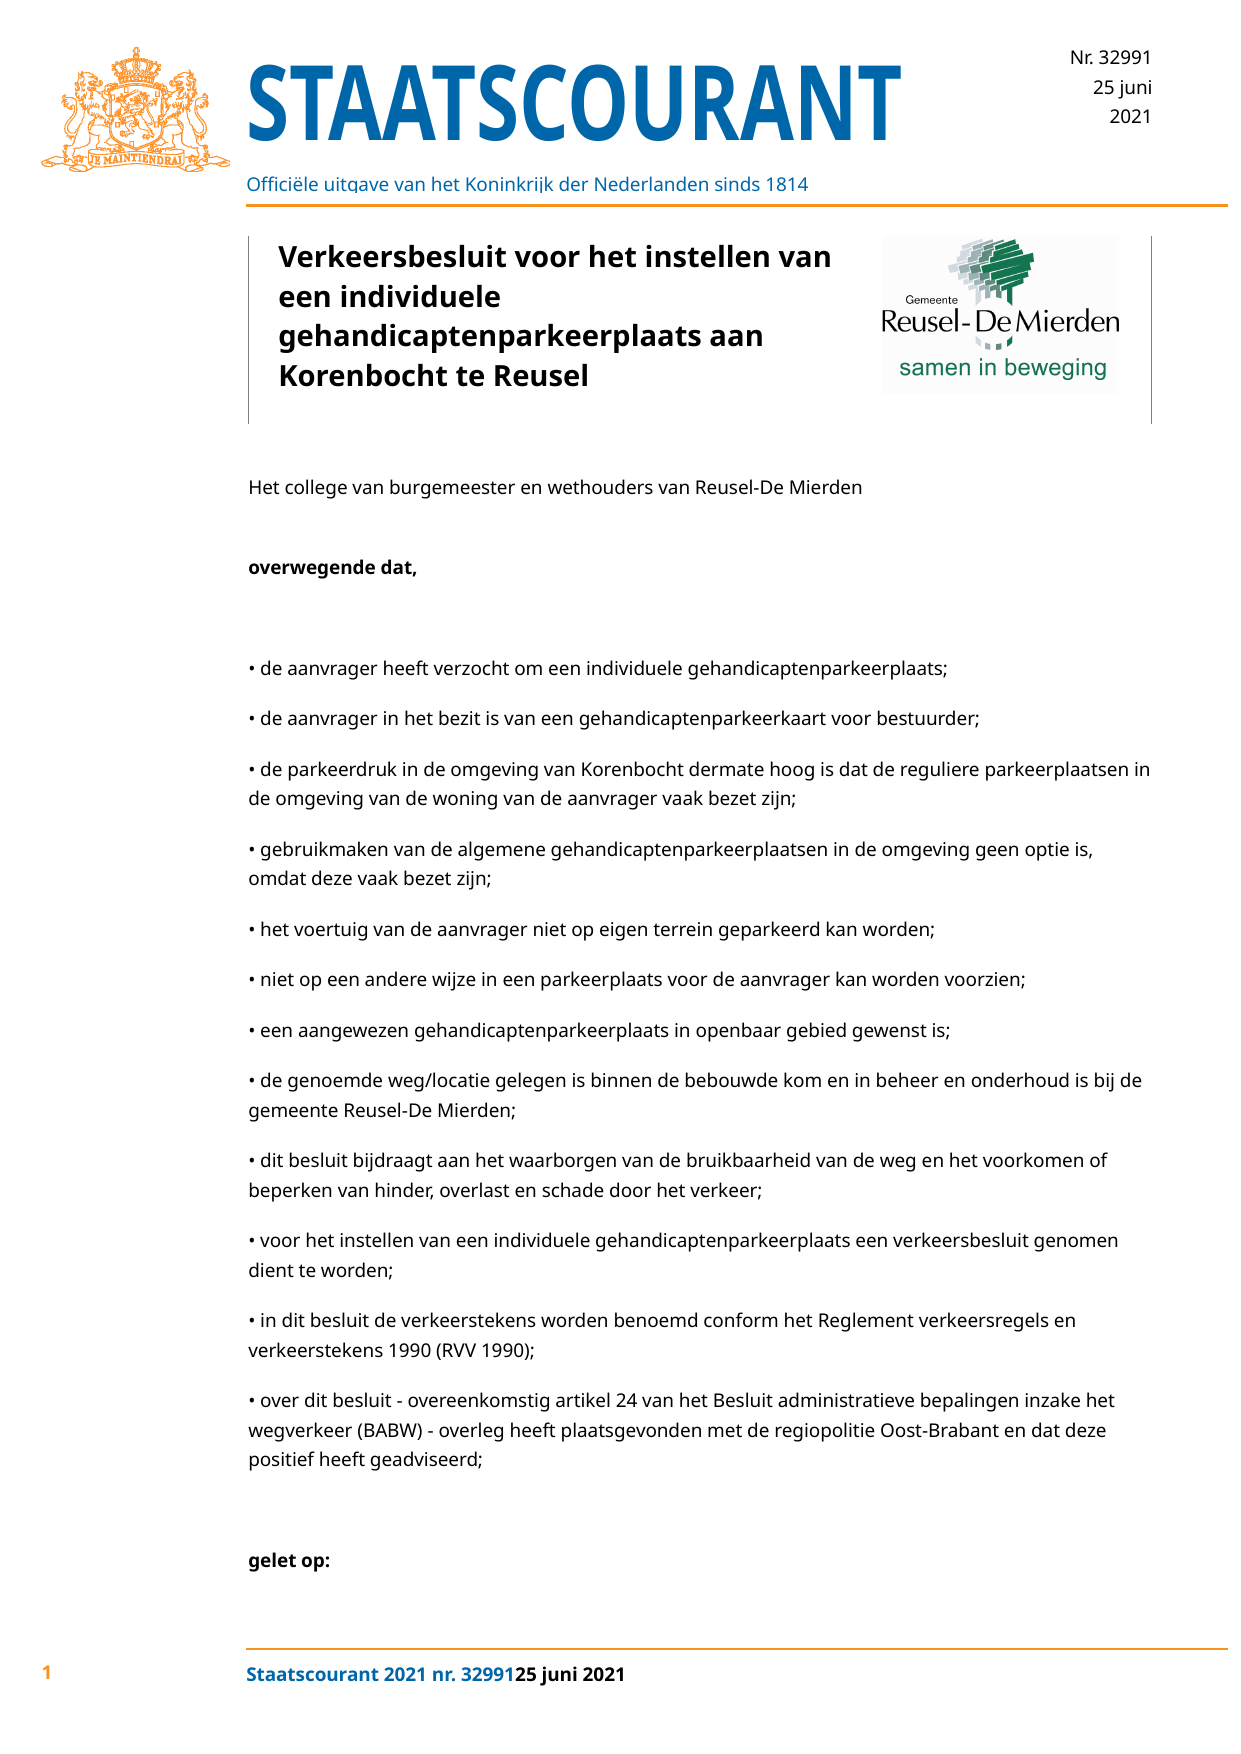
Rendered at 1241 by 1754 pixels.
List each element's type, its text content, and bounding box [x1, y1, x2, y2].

table_header Verkeersbesluit voor het instellen van een individuele gehandicaptenparkeerplaats aan Korenbocht te Reusel [249, 236, 850, 424]
text • gebruikmaken van de algemene gehandicaptenparkeerplaatsen in de omgeving geen optie is, omdat deze vaak bezet zijn; [248, 836, 1152, 891]
text • het voertuig van de aanvrager niet op eigen terrein geparkeerd kan worden; [248, 916, 1152, 942]
text • voor het instellen van een individuele gehandicaptenparkeerplaats een verkeersbesluit genomen dient te worden; [248, 1227, 1152, 1283]
text • in dit besluit de verkeerstekens worden benoemd conform het Reglement verkeersregels en verkeerstekens 1990 (RVV 1990); [248, 1307, 1152, 1363]
table_header [850, 236, 1151, 424]
text Het college van burgemeester en wethouders van Reusel-De Mierden [248, 474, 1152, 500]
picture [41, 47, 231, 172]
picture [882, 236, 1119, 394]
text overwegende dat, [248, 554, 1152, 580]
text • de aanvrager in het bezit is van een gehandicaptenparkeerkaart voor bestuurder; [248, 706, 1152, 731]
text • de parkeerdruk in de omgeving van Korenbocht dermate hoog is dat de reguliere parkeerplaatsen in de omgeving van de woning van de aanvrager vaak bezet zijn; [248, 756, 1152, 811]
text • dit besluit bijdraagt aan het waarborgen van de bruikbaarheid van de weg en het voorkomen of beperken van hinder, overlast en schade door het verkeer; [248, 1147, 1152, 1203]
text gelet op: [248, 1547, 1152, 1573]
text • de genoemde weg/locatie gelegen is binnen de bebouwde kom en in beheer en onderhoud is bij de gemeente Reusel-De Mierden; [248, 1067, 1152, 1123]
text • niet op een andere wijze in een parkeerplaats voor de aanvrager kan worden voorzien; [248, 966, 1152, 992]
text • een aangewezen gehandicaptenparkeerplaats in openbaar gebied gewenst is; [248, 1017, 1152, 1043]
text • over dit besluit - overeenkomstig artikel 24 van het Besluit administratieve bepalingen inzake het wegverkeer (BABW) - overleg heeft plaatsgevonden met de regiopolitie Oost-Brabant en dat deze positief heeft geadviseerd; [248, 1387, 1152, 1472]
text • de aanvrager heeft verzocht om een individuele gehandicaptenparkeerplaats; [248, 655, 1152, 681]
